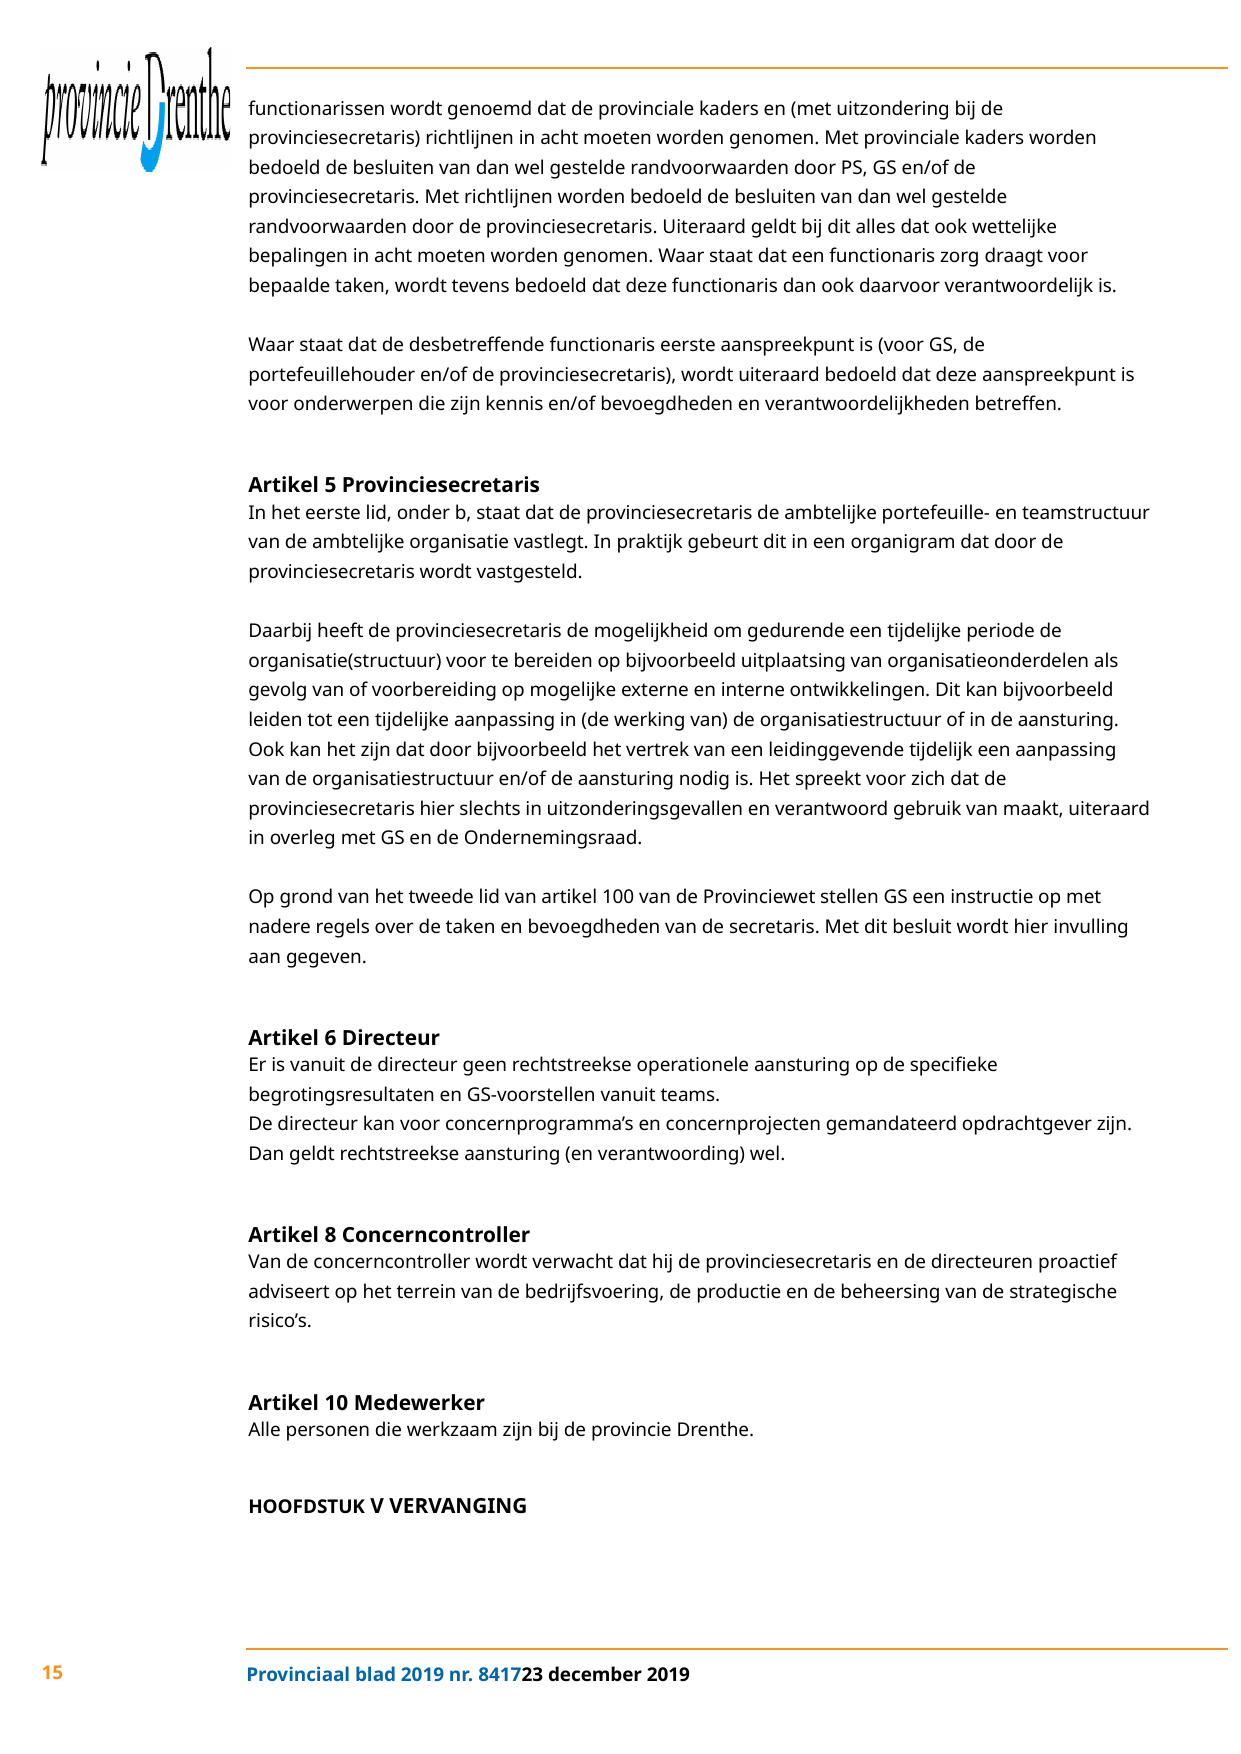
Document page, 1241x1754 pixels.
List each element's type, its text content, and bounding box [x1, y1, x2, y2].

text In het eerste lid, onder b, staat dat de provinciesecretaris de ambtelijke portefeuille- en teamstructuur van de ambtelijke organisatie vastlegt. In praktijk gebeurt dit in een organigram dat door de provinciesecretaris wordt vastgesteld. [248, 499, 1152, 584]
text Op grond van het tweede lid van artikel 100 van de Provinciewet stellen GS een instructie op met nadere regels over de taken en bevoegdheden van de secretaris. Met dit besluit wordt hier invulling aan gegeven. [248, 884, 1152, 968]
text functionarissen wordt genoemd dat de provinciale kaders en (met uitzondering bij de provinciesecretaris) richtlijnen in acht moeten worden genomen. Met provinciale kaders worden bedoeld de besluiten van dan wel gestelde randvoorwaarden door PS, GS en/of de provinciesecretaris. Met richtlijnen worden bedoeld de besluiten van dan wel gestelde randvoorwaarden door de provinciesecretaris. Uiteraard geldt bij dit alles dat ook wettelijke bepalingen in acht moeten worden genomen. Waar staat dat een functionaris zorg draagt voor bepaalde taken, wordt tevens bedoeld dat deze functionaris dan ook daarvoor verantwoordelijk is. [248, 95, 1152, 298]
text Van de concerncontroller wordt verwacht dat hij de provinciesecretaris en de directeuren proactief adviseert op het terrein van de bedrijfsvoering, de productie en de beheersing van de strategische risico’s. [248, 1248, 1152, 1333]
text De directeur kan voor concernprogramma’s en concernprojecten gemandateerd opdrachtgever zijn. Dan geldt rechtstreekse aansturing (en verantwoording) wel. [248, 1110, 1152, 1166]
text Artikel 8 Concerncontroller [248, 1220, 1152, 1248]
text Daarbij heeft de provinciesecretaris de mogelijkheid om gedurende een tijdelijke periode de organisatie(structuur) voor te bereiden op bijvoorbeeld uitplaatsing van organisatieonderdelen als gevolg van of voorbereiding op mogelijke externe en interne ontwikkelingen. Dit kan bijvoorbeeld leiden tot een tijdelijke aanpassing in (de werking van) de organisatiestructuur of in de aansturing. Ook kan het zijn dat door bijvoorbeeld het vertrek van een leidinggevende tijdelijk een aanpassing van de organisatiestructuur en/of de aansturing nodig is. Het spreekt voor zich dat de provinciesecretaris hier slechts in uitzonderingsgevallen en verantwoord gebruik van maakt, uiteraard in overleg met GS en de Ondernemingsraad. [248, 617, 1152, 850]
text HOOFDSTUK V VERVANGING [248, 1491, 1152, 1520]
text Artikel 10 Medewerker [248, 1388, 1152, 1416]
picture [41, 47, 231, 172]
text Artikel 6 Directeur [248, 1023, 1152, 1051]
text Er is vanuit de directeur geen rechtstreekse operationele aansturing op de specifieke begrotingsresultaten en GS-voorstellen vanuit teams. [248, 1051, 1152, 1107]
text Waar staat dat de desbetreffende functionaris eerste aanspreekpunt is (voor GS, de portefeuillehouder en/of de provinciesecretaris), wordt uiteraard bedoeld dat deze aanspreekpunt is voor onderwerpen die zijn kennis en/of bevoegdheden en verantwoordelijkheden betreffen. [248, 331, 1152, 416]
text Alle personen die werkzaam zijn bij de provincie Drenthe. [248, 1416, 1152, 1442]
text Artikel 5 Provinciesecretaris [248, 471, 1152, 499]
